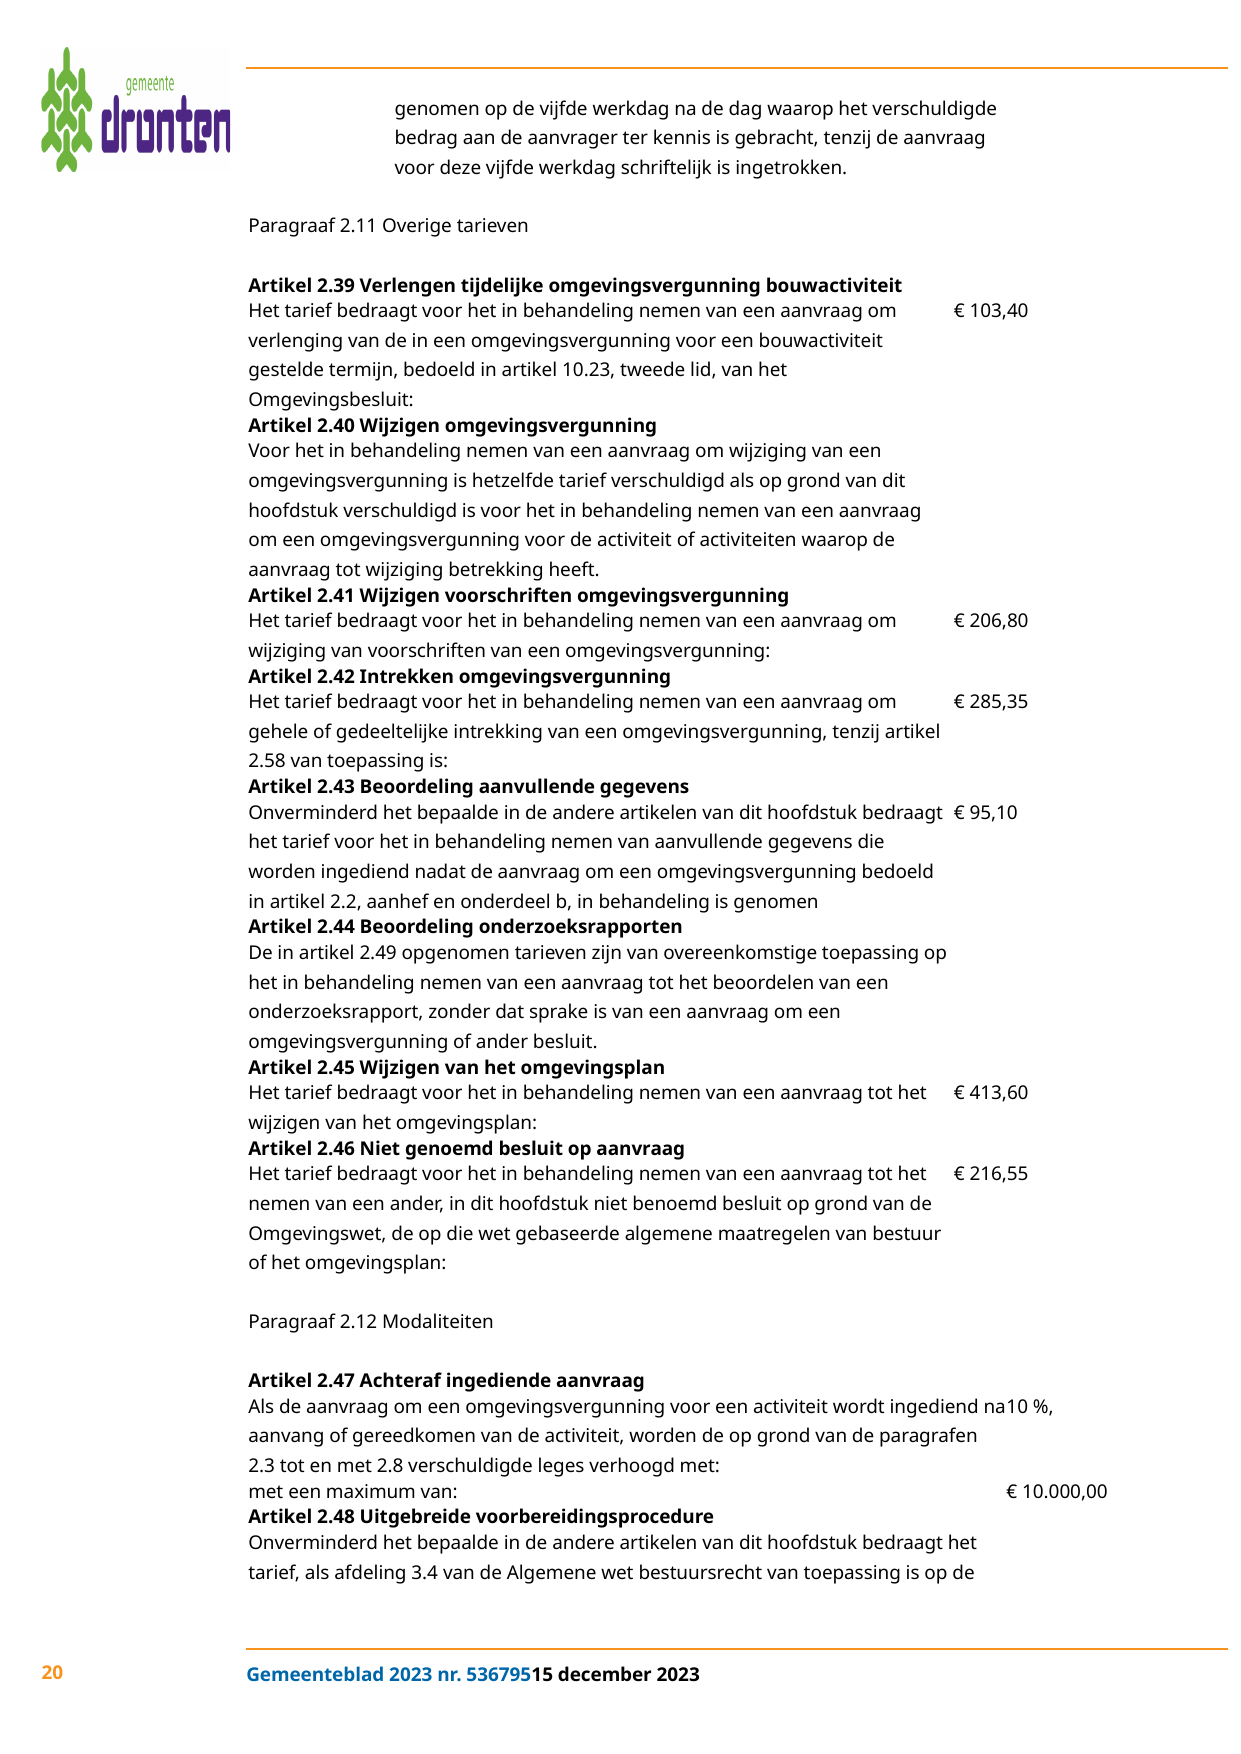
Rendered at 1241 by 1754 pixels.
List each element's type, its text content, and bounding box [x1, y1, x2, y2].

table_cell [954, 1135, 1152, 1161]
table_cell Het tarief bedraagt voor het in behandeling nemen van een aanvraag tot het wijzigen van het omgevingsplan: [248, 1080, 954, 1135]
table_cell € 285,35 [954, 689, 1152, 773]
table_cell Artikel 2.48 Uitgebreide voorbereidingsprocedure [248, 1504, 1006, 1529]
table_cell Onverminderd het bepaalde in de andere artikelen van dit hoofdstuk bedraagt het tarief, als afdeling 3.4 van de Algemene wet bestuursrecht van toepassing is op de [248, 1529, 1006, 1584]
table_cell [954, 663, 1152, 688]
table_cell [954, 1054, 1152, 1079]
table_cell [954, 412, 1152, 438]
picture [41, 47, 231, 172]
table_cell Het tarief bedraagt voor het in behandeling nemen van een aanvraag om verlenging van de in een omgevingsvergunning voor een bouwactiviteit gestelde termijn, bedoeld in artikel 10.23, tweede lid, van het Omgevingsbesluit: [248, 298, 954, 412]
table_cell Het tarief bedraagt voor het in behandeling nemen van een aanvraag tot het nemen van een ander, in dit hoofdstuk niet benoemd besluit op grond van de Omgevingswet, de op die wet gebaseerde algemene maatregelen van bestuur of het omgevingsplan: [248, 1161, 954, 1275]
table_cell € 103,40 [954, 298, 1152, 412]
table_header Artikel 2.39 Verlengen tijdelijke omgevingsvergunning bouwactiviteit [248, 272, 954, 297]
table_cell Artikel 2.41 Wijzigen voorschriften omgevingsvergunning [248, 582, 954, 607]
table_header Artikel 2.47 Achteraf ingediende aanvraag [248, 1367, 1006, 1393]
text Paragraaf 2.12 Modaliteiten [248, 1308, 1152, 1334]
text Paragraaf 2.11 Overige tarieven [248, 212, 1152, 238]
table_cell € 10.000,00 [1006, 1478, 1152, 1503]
table_cell De in artikel 2.49 opgenomen tarieven zijn van overeenkomstige toepassing op het in behandeling nemen van een aanvraag tot het beoordelen van een onderzoeksrapport, zonder dat sprake is van een aanvraag om een omgevingsvergunning of ander besluit. [248, 939, 954, 1054]
table_cell Artikel 2.44 Beoordeling onderzoeksrapporten [248, 914, 954, 939]
table_cell genomen op de vijfde werkdag na de dag waarop het verschuldigde bedrag aan de aanvrager ter kennis is gebracht, tenzij de aanvraag voor deze vijfde werkdag schriftelijk is ingetrokken. [394, 95, 1005, 180]
table_cell € 216,55 [954, 1161, 1152, 1275]
table_cell Artikel 2.42 Intrekken omgevingsvergunning [248, 663, 954, 688]
table_cell [1005, 95, 1152, 180]
table_cell 10 %, [1006, 1393, 1152, 1478]
table_cell Artikel 2.46 Niet genoemd besluit op aanvraag [248, 1135, 954, 1161]
table_header [954, 272, 1152, 297]
table_cell Artikel 2.43 Beoordeling aanvullende gegevens [248, 774, 954, 799]
table_cell € 206,80 [954, 608, 1152, 663]
table_cell [954, 939, 1152, 1054]
table_cell Als de aanvraag om een omgevingsvergunning voor een activiteit wordt ingediend na aanvang of gereedkomen van de activiteit, worden de op grond van de paragrafen 2.3 tot en met 2.8 verschuldigde leges verhoogd met: [248, 1393, 1006, 1478]
table_cell [954, 438, 1152, 582]
table_cell met een maximum van: [248, 1478, 1006, 1503]
table_cell [954, 774, 1152, 799]
table_cell € 95,10 [954, 799, 1152, 914]
table_cell [1006, 1504, 1152, 1529]
table_cell [954, 582, 1152, 607]
table_cell Artikel 2.40 Wijzigen omgevingsvergunning [248, 412, 954, 438]
table_cell [1006, 1529, 1152, 1584]
table_cell € 413,60 [954, 1080, 1152, 1135]
table_cell Het tarief bedraagt voor het in behandeling nemen van een aanvraag om wijziging van voorschriften van een omgevingsvergunning: [248, 608, 954, 663]
table_cell Het tarief bedraagt voor het in behandeling nemen van een aanvraag om gehele of gedeeltelijke intrekking van een omgevingsvergunning, tenzij artikel 2.58 van toepassing is: [248, 689, 954, 773]
table_cell Voor het in behandeling nemen van een aanvraag om wijziging van een omgevingsvergunning is hetzelfde tarief verschuldigd als op grond van dit hoofdstuk verschuldigd is voor het in behandeling nemen van een aanvraag om een omgevingsvergunning voor de activiteit of activiteiten waarop de aanvraag tot wijziging betrekking heeft. [248, 438, 954, 582]
table_header [1006, 1367, 1152, 1393]
table_cell [954, 914, 1152, 939]
table_cell Artikel 2.45 Wijzigen van het omgevingsplan [248, 1054, 954, 1079]
table_cell [248, 95, 394, 180]
table_cell Onverminderd het bepaalde in de andere artikelen van dit hoofdstuk bedraagt het tarief voor het in behandeling nemen van aanvullende gegevens die worden ingediend nadat de aanvraag om een omgevingsvergunning bedoeld in artikel 2.2, aanhef en onderdeel b, in behandeling is genomen [248, 799, 954, 914]
